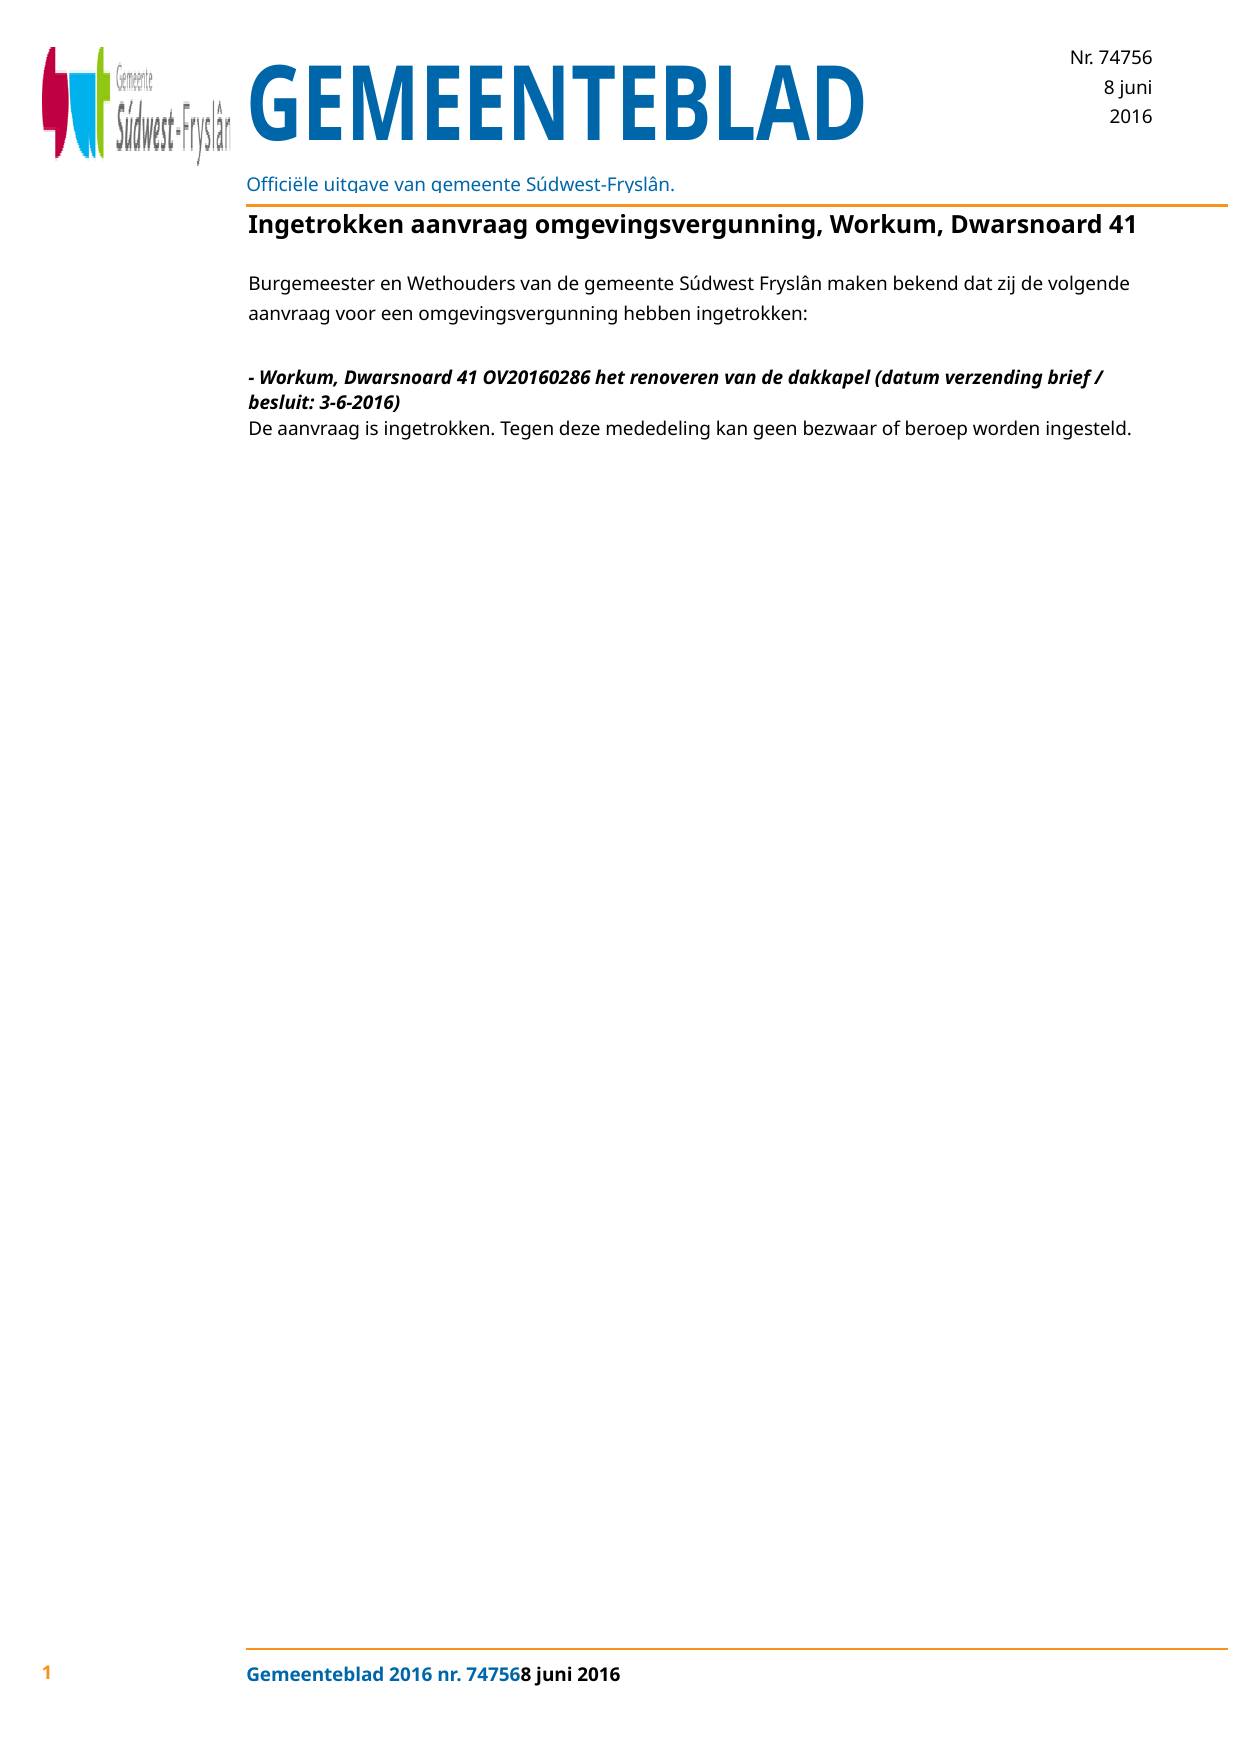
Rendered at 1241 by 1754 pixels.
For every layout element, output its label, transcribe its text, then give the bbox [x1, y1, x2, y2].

text Ingetrokken aanvraag omgevingsvergunning, Workum, Dwarsnoard 41 [248, 207, 1152, 241]
picture [41, 47, 231, 172]
text - Workum, Dwarsnoard 41 OV20160286 het renoveren van de dakkapel (datum verzending brief / besluit: 3-6-2016) [248, 364, 1152, 415]
text De aanvraag is ingetrokken. Tegen deze mededeling kan geen bezwaar of beroep worden ingesteld. [248, 415, 1152, 441]
text Burgemeester en Wethouders van de gemeente Súdwest Fryslân maken bekend dat zij de volgende aanvraag voor een omgevingsvergunning hebben ingetrokken: [248, 270, 1152, 326]
